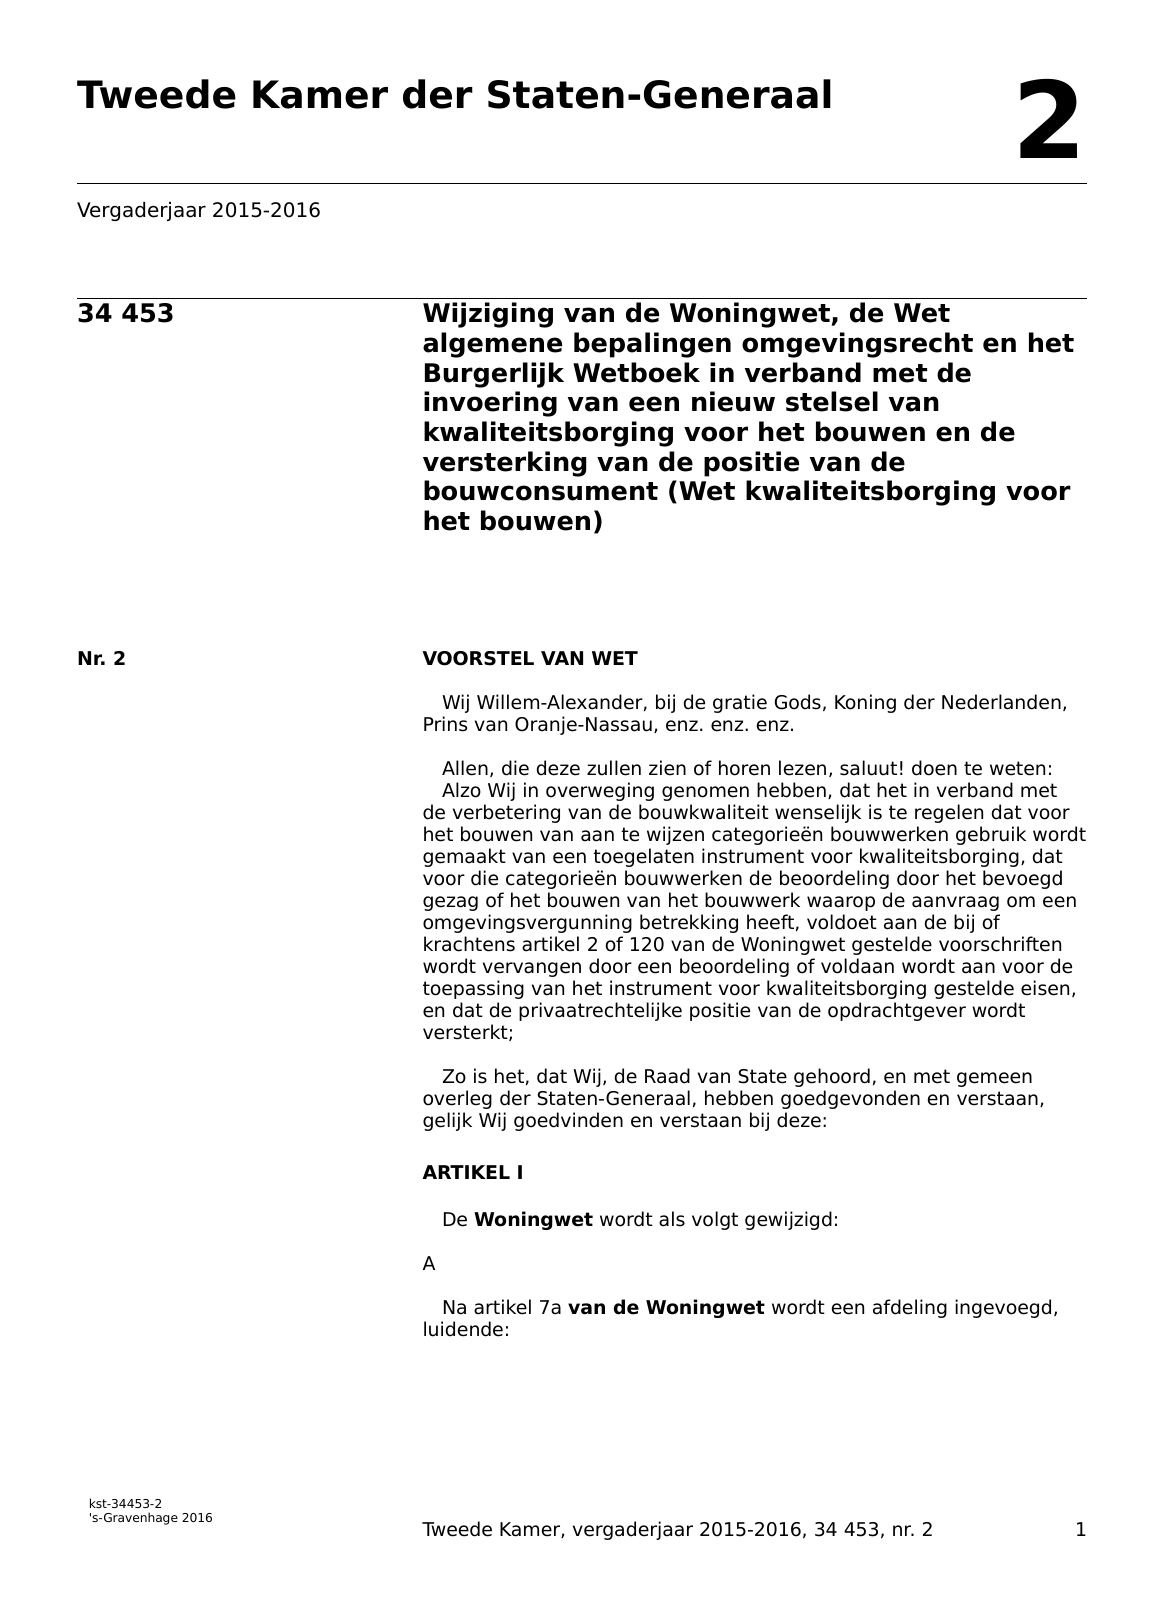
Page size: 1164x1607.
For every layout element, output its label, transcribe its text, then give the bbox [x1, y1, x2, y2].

text 's-Gravenhage 2016 [88, 1511, 323, 1525]
text Alzo Wij in overweging genomen hebben, dat het in verband met de verbetering van de bouwkwaliteit wenselijk is te regelen dat voor het bouwen van aan te wijzen categorieën bouwwerken gebruik wordt gemaakt van een toegelaten instrument voor kwaliteitsborging, dat voor die categorieën bouwwerken de beoordeling door het bevoegd gezag of het bouwen van het bouwwerk waarop de aanvraag om een omgevingsvergunning betrekking heeft, voldoet aan de bij of krachtens artikel 2 of 120 van de Woningwet gestelde voorschriften wordt vervangen door een beoordeling of voldaan wordt aan voor de toepassing van het instrument voor kwaliteitsborging gestelde eisen, en dat de privaatrechtelijke positie van de opdrachtgever wordt versterkt; [422, 780, 1087, 1043]
subtitle 34 453 Wijziging van de Woningwet, de Wet algemene bepalingen omgevingsrecht en het Burgerlijk Wetboek in verband met de invoering van een nieuw stelsel van kwaliteitsborging voor het bouwen en de versterking van de positie van de bouwconsument (Wet kwaliteitsborging voor het bouwen) [77, 299, 1087, 536]
text kst-34453-2 [88, 1497, 323, 1511]
text Zo is het, dat Wij, de Raad van State gehoord, en met gemeen overleg der Staten-Generaal, hebben goedgevonden en verstaan, gelijk Wij goedvinden en verstaan bij deze: [422, 1066, 1087, 1132]
text Na artikel 7a van de Woningwet wordt een afdeling ingevoegd, luidende: [422, 1297, 1087, 1341]
text Wij Willem-Alexander, bij de gratie Gods, Koning der Nederlanden, Prins van Oranje-Nassau, enz. enz. enz. [422, 692, 1087, 736]
text A [422, 1253, 1087, 1275]
subtitle ARTIKEL I [422, 1162, 1087, 1184]
subtitle Nr. 2 VOORSTEL VAN WET [77, 647, 1087, 669]
table_header Tweede Kamer der Staten-Generaal [77, 59, 886, 183]
table_header 2 [886, 59, 1087, 183]
table_cell Vergaderjaar 2015-2016 [77, 184, 1087, 298]
text Allen, die deze zullen zien of horen lezen, saluut! doen te weten: [422, 758, 1087, 780]
text De Woningwet wordt als volgt gewijzigd: [422, 1209, 1087, 1231]
